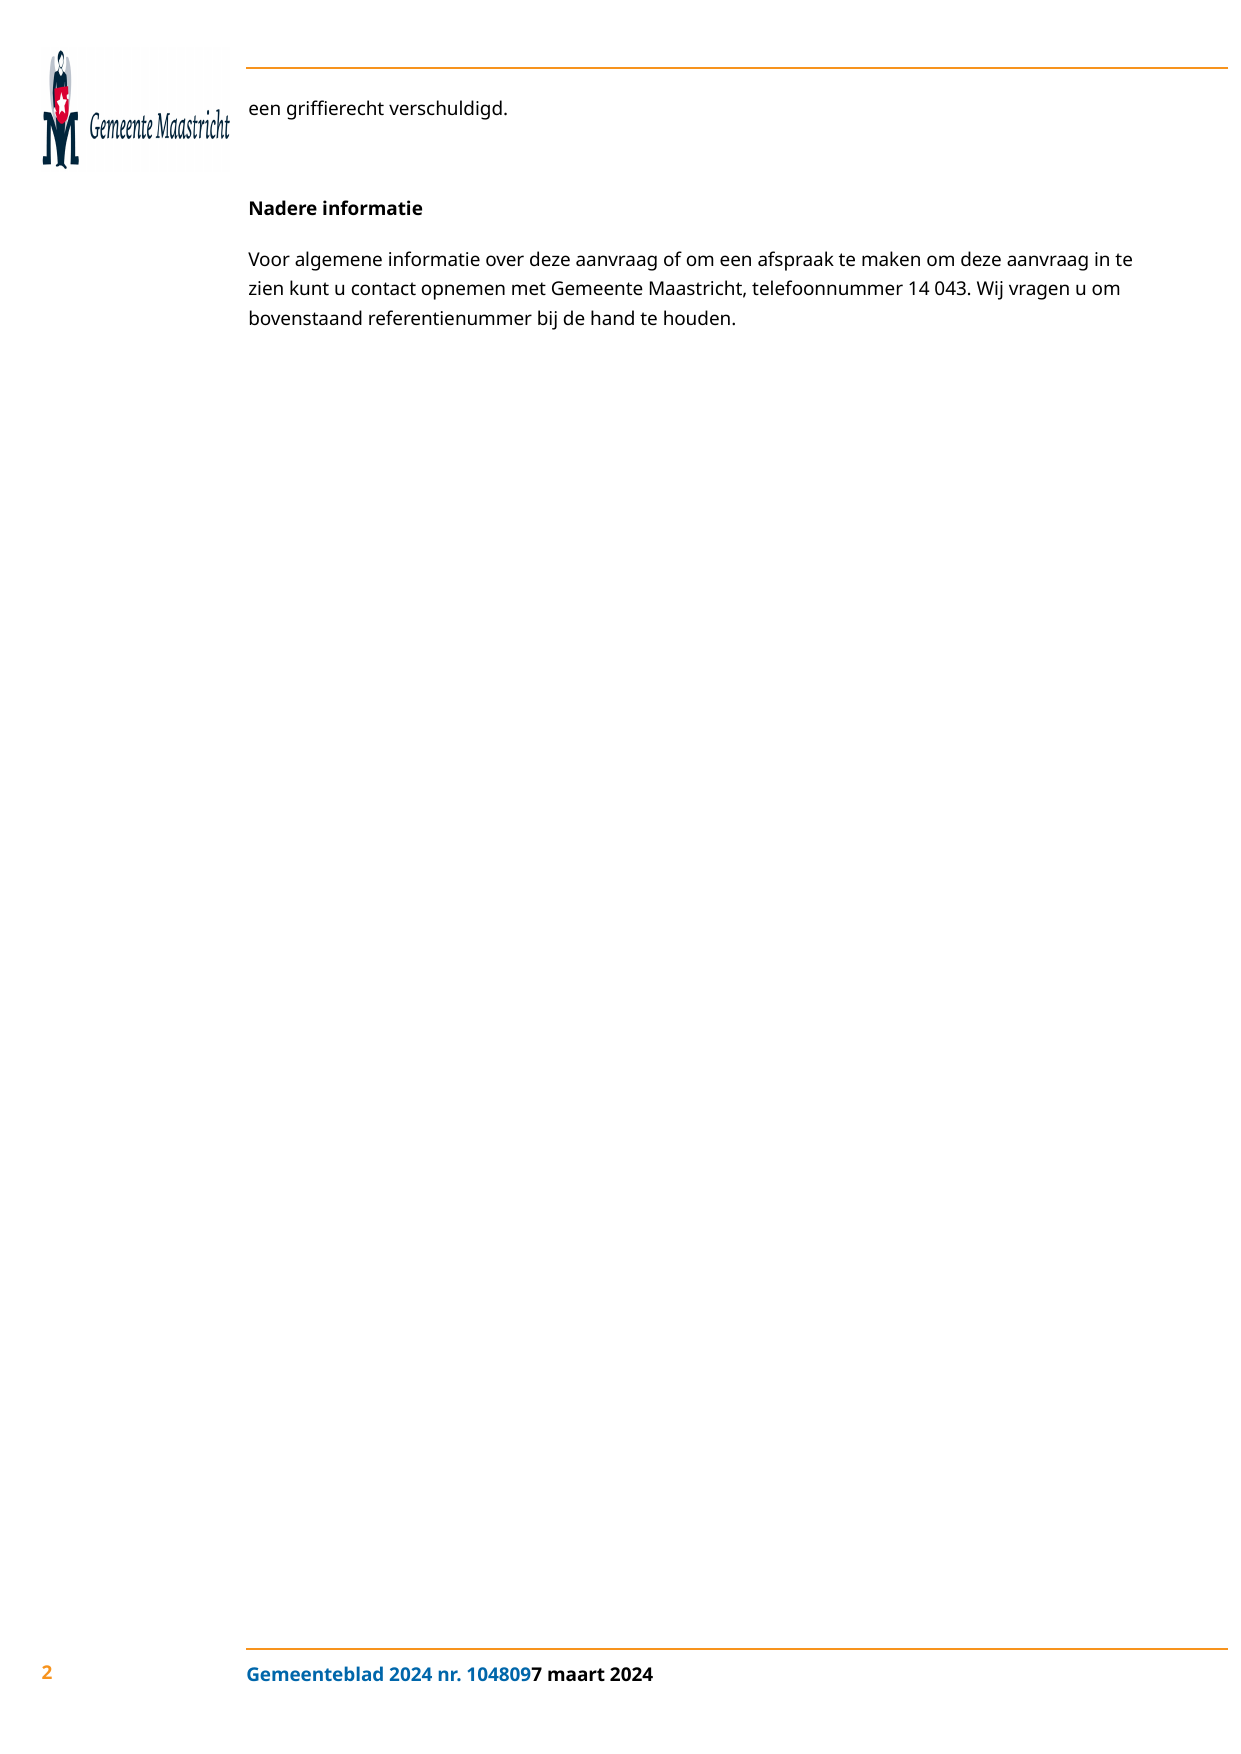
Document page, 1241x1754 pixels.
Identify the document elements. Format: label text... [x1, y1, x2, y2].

text Voor algemene informatie over deze aanvraag of om een afspraak te maken om deze aanvraag in te zien kunt u contact opnemen met Gemeente Maastricht, telefoonnummer 14 043. Wij vragen u om bovenstaand referentienummer bij de hand te houden. [248, 246, 1152, 331]
picture [41, 47, 231, 172]
text een griffierecht verschuldigd. [248, 95, 1152, 121]
text Nadere informatie [248, 196, 1152, 221]
